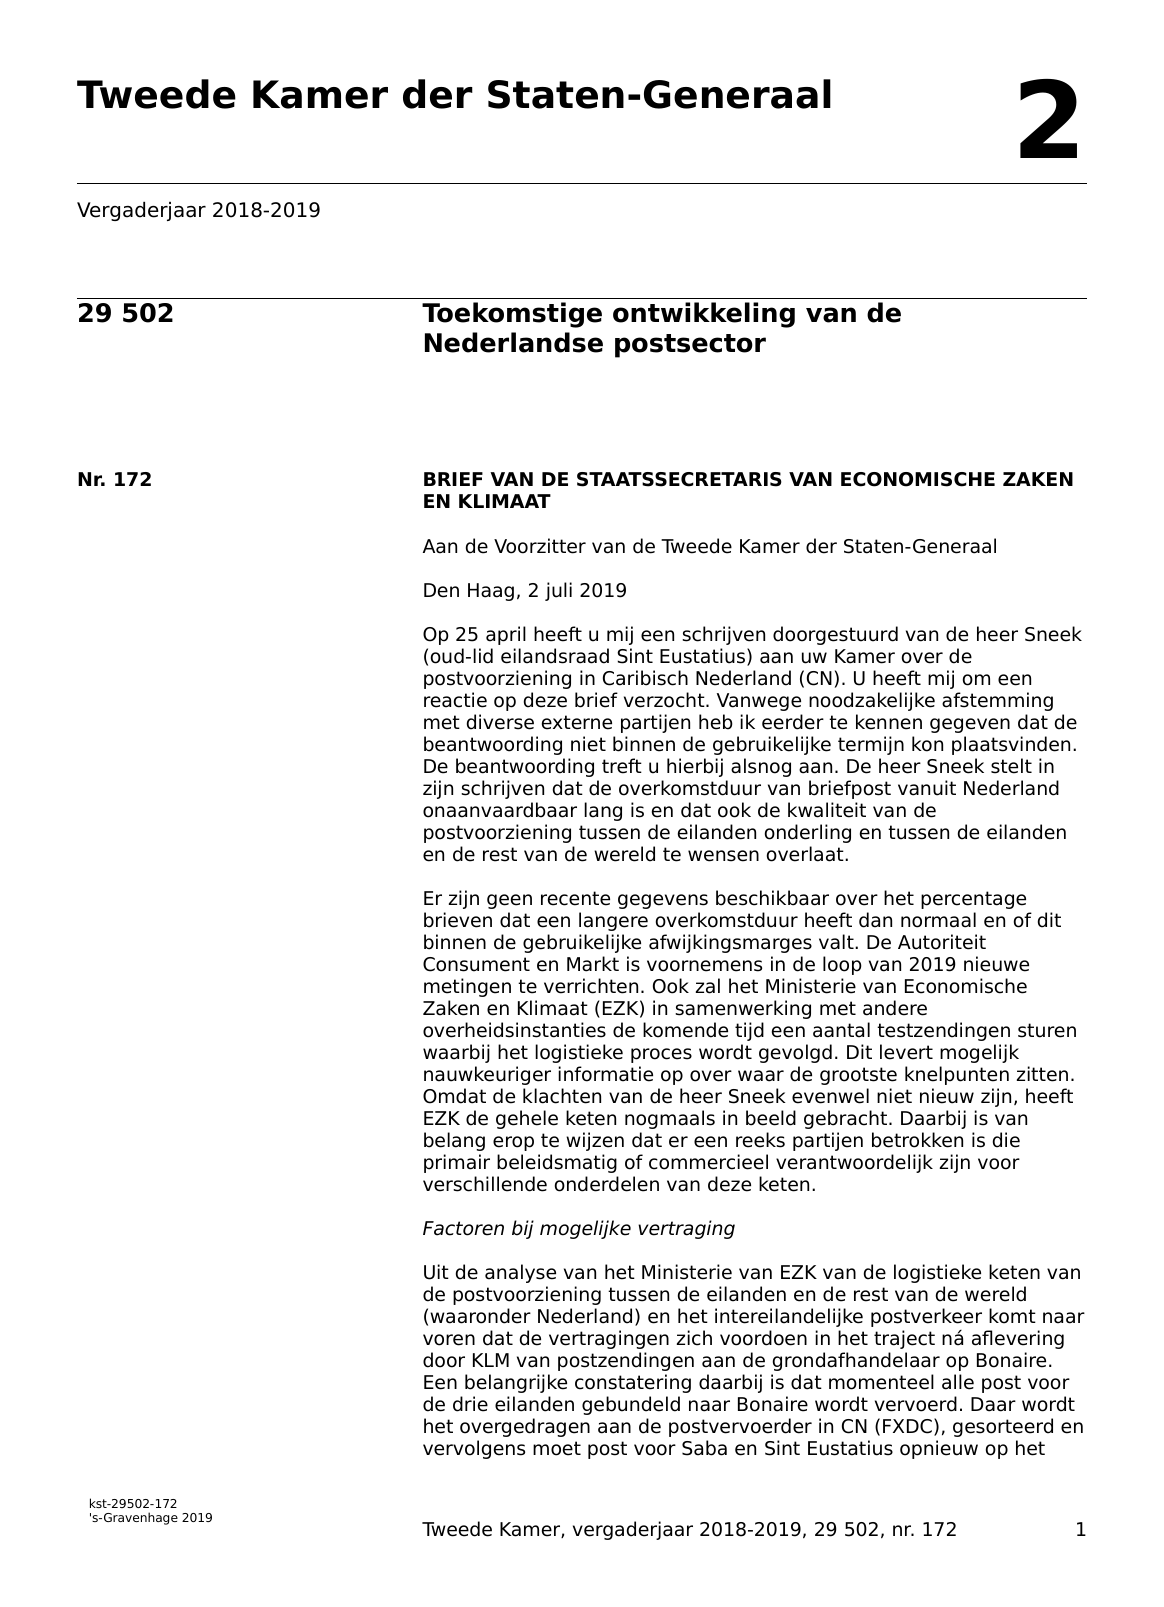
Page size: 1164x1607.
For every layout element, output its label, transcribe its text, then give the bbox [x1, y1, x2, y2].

table_cell Vergaderjaar 2018-2019 [77, 184, 1087, 298]
table_header Tweede Kamer der Staten-Generaal [77, 59, 886, 183]
subtitle Nr. 172 BRIEF VAN DE STAATSSECRETARIS VAN ECONOMISCHE ZAKEN EN KLIMAAT [77, 469, 1087, 513]
text Er zijn geen recente gegevens beschikbaar over het percentage brieven dat een langere overkomstduur heeft dan normaal en of dit binnen de gebruikelijke afwijkingsmarges valt. De Autoriteit Consument en Markt is voornemens in de loop van 2019 nieuwe metingen te verrichten. Ook zal het Ministerie van Economische Zaken en Klimaat (EZK) in samenwerking met andere overheidsinstanties de komende tijd een aantal testzendingen sturen waarbij het logistieke proces wordt gevolgd. Dit levert mogelijk nauwkeuriger informatie op over waar de grootste knelpunten zitten. Omdat de klachten van de heer Sneek evenwel niet nieuw zijn, heeft EZK de gehele keten nogmaals in beeld gebracht. Daarbij is van belang erop te wijzen dat er een reeks partijen betrokken is die primair beleidsmatig of commercieel verantwoordelijk zijn voor verschillende onderdelen van deze keten. [422, 888, 1087, 1196]
text Op 25 april heeft u mij een schrijven doorgestuurd van de heer Sneek (oud-lid eilandsraad Sint Eustatius) aan uw Kamer over de postvoorziening in Caribisch Nederland (CN). U heeft mij om een reactie op deze brief verzocht. Vanwege noodzakelijke afstemming met diverse externe partijen heb ik eerder te kennen gegeven dat de beantwoording niet binnen de gebruikelijke termijn kon plaatsvinden. De beantwoording treft u hierbij alsnog aan. De heer Sneek stelt in zijn schrijven dat de overkomstduur van briefpost vanuit Nederland onaanvaardbaar lang is en dat ook de kwaliteit van de postvoorziening tussen de eilanden onderling en tussen de eilanden en de rest van de wereld te wensen overlaat. [422, 624, 1087, 866]
text kst-29502-172 [88, 1497, 323, 1511]
text Den Haag, 2 juli 2019 [422, 580, 1087, 602]
text Aan de Voorzitter van de Tweede Kamer der Staten-Generaal [422, 536, 1087, 557]
subtitle Factoren bij mogelijke vertraging [422, 1218, 1087, 1240]
table_header 2 [886, 59, 1087, 183]
subtitle 29 502 Toekomstige ontwikkeling van de Nederlandse postsector [77, 299, 1087, 358]
text 's-Gravenhage 2019 [88, 1511, 323, 1525]
text Uit de analyse van het Ministerie van EZK van de logistieke keten van de postvoorziening tussen de eilanden en de rest van de wereld (waaronder Nederland) en het intereilandelijke postverkeer komt naar voren dat de vertragingen zich voordoen in het traject ná aflevering door KLM van postzendingen aan de grondafhandelaar op Bonaire. Een belangrijke constatering daarbij is dat momenteel alle post voor de drie eilanden gebundeld naar Bonaire wordt vervoerd. Daar wordt het overgedragen aan de postvervoerder in CN (FXDC), gesorteerd en vervolgens moet post voor Saba en Sint Eustatius opnieuw op het [422, 1262, 1087, 1460]
